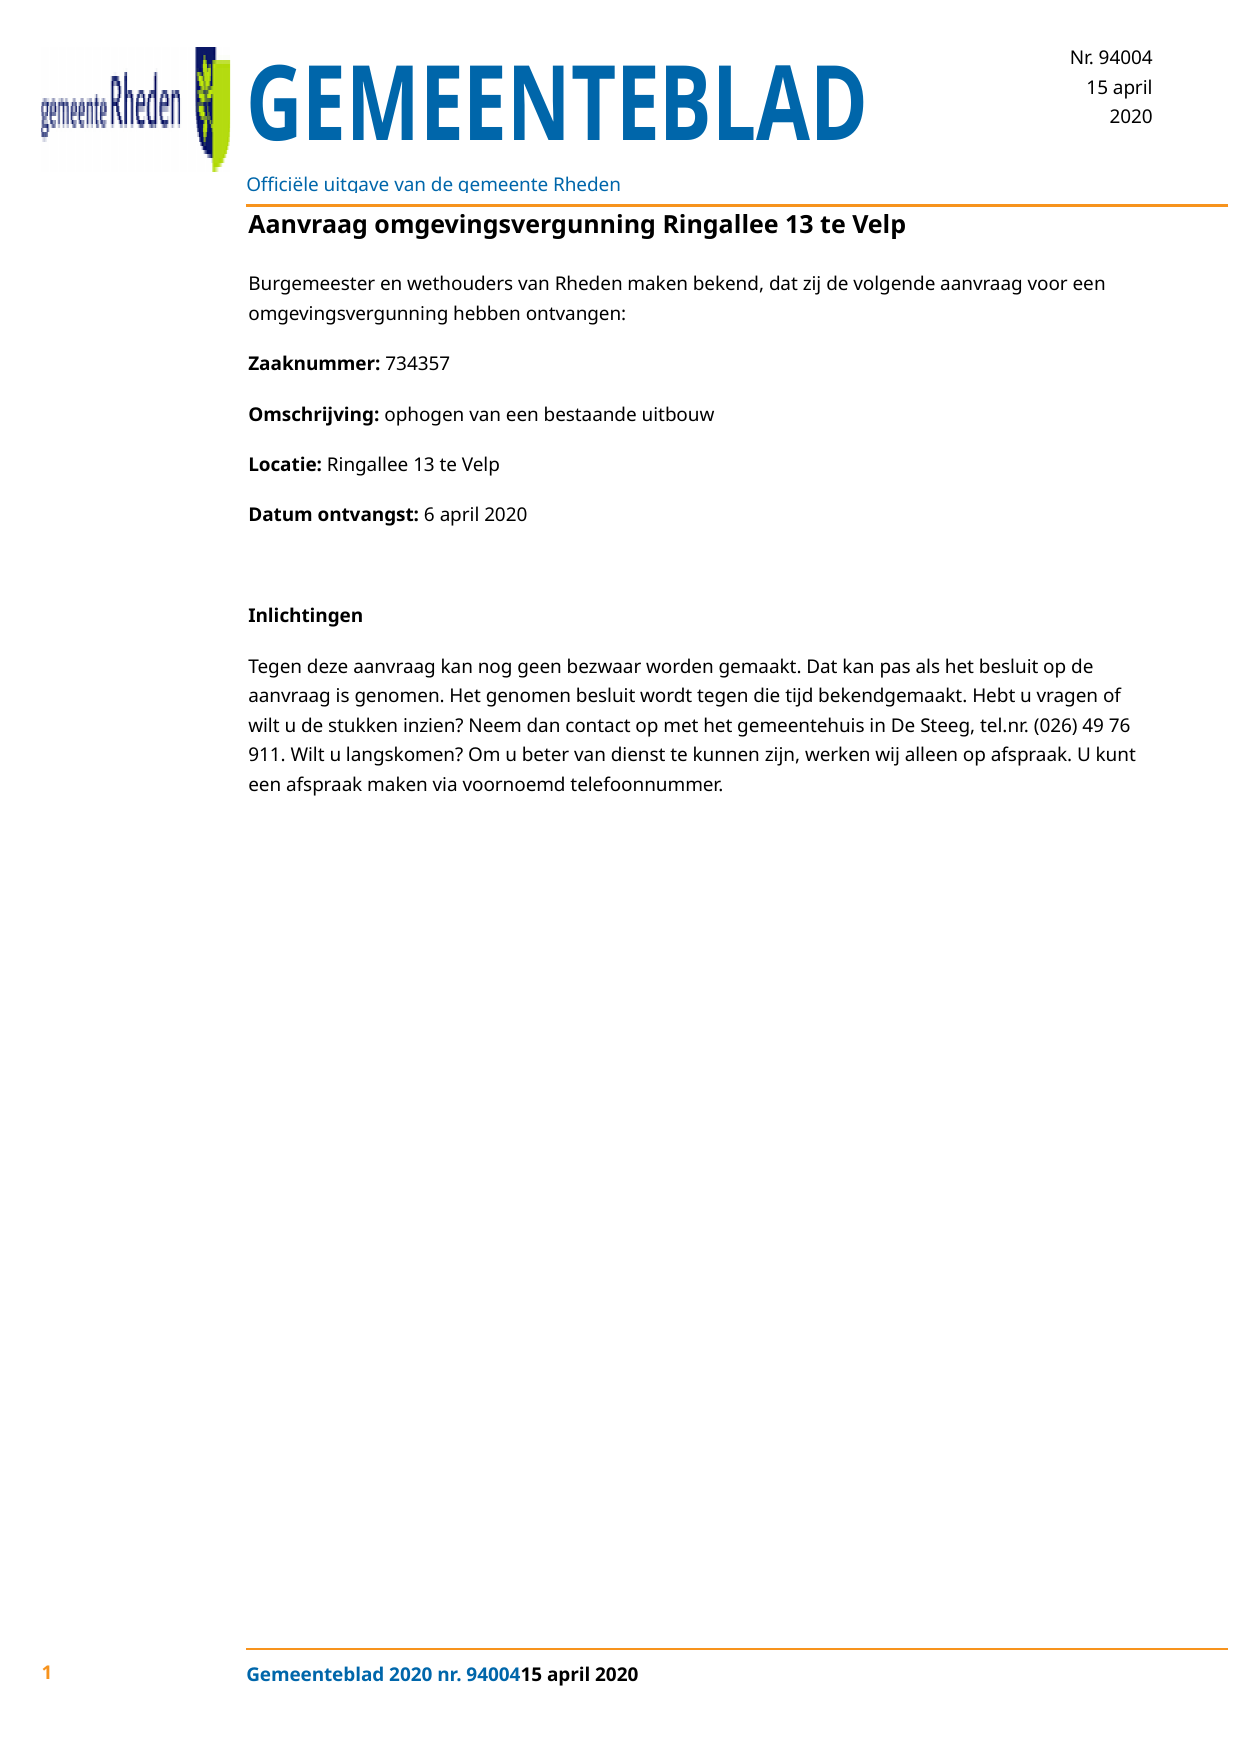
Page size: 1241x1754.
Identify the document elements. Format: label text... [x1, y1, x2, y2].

text Locatie: Ringallee 13 te Velp [248, 451, 1152, 477]
picture [41, 47, 231, 172]
text Zaaknummer: 734357 [248, 350, 1152, 376]
text Tegen deze aanvraag kan nog geen bezwaar worden gemaakt. Dat kan pas als het besluit op de aanvraag is genomen. Het genomen besluit wordt tegen die tijd bekendgemaakt. Hebt u vragen of wilt u de stukken inzien? Neem dan contact op met het gemeentehuis in De Steeg, tel.nr. (026) 49 76 911. Wilt u langskomen? Om u beter van dienst te kunnen zijn, werken wij alleen op afspraak. U kunt een afspraak maken via voornoemd telefoonnummer. [248, 653, 1152, 797]
text Burgemeester en wethouders van Rheden maken bekend, dat zij de volgende aanvraag voor een omgevingsvergunning hebben ontvangen: [248, 270, 1152, 326]
text Inlichtingen [248, 602, 1152, 628]
text Omschrijving: ophogen van een bestaande uitbouw [248, 401, 1152, 426]
text Datum ontvangst: 6 april 2020 [248, 502, 1152, 527]
text Aanvraag omgevingsvergunning Ringallee 13 te Velp [248, 207, 1152, 241]
